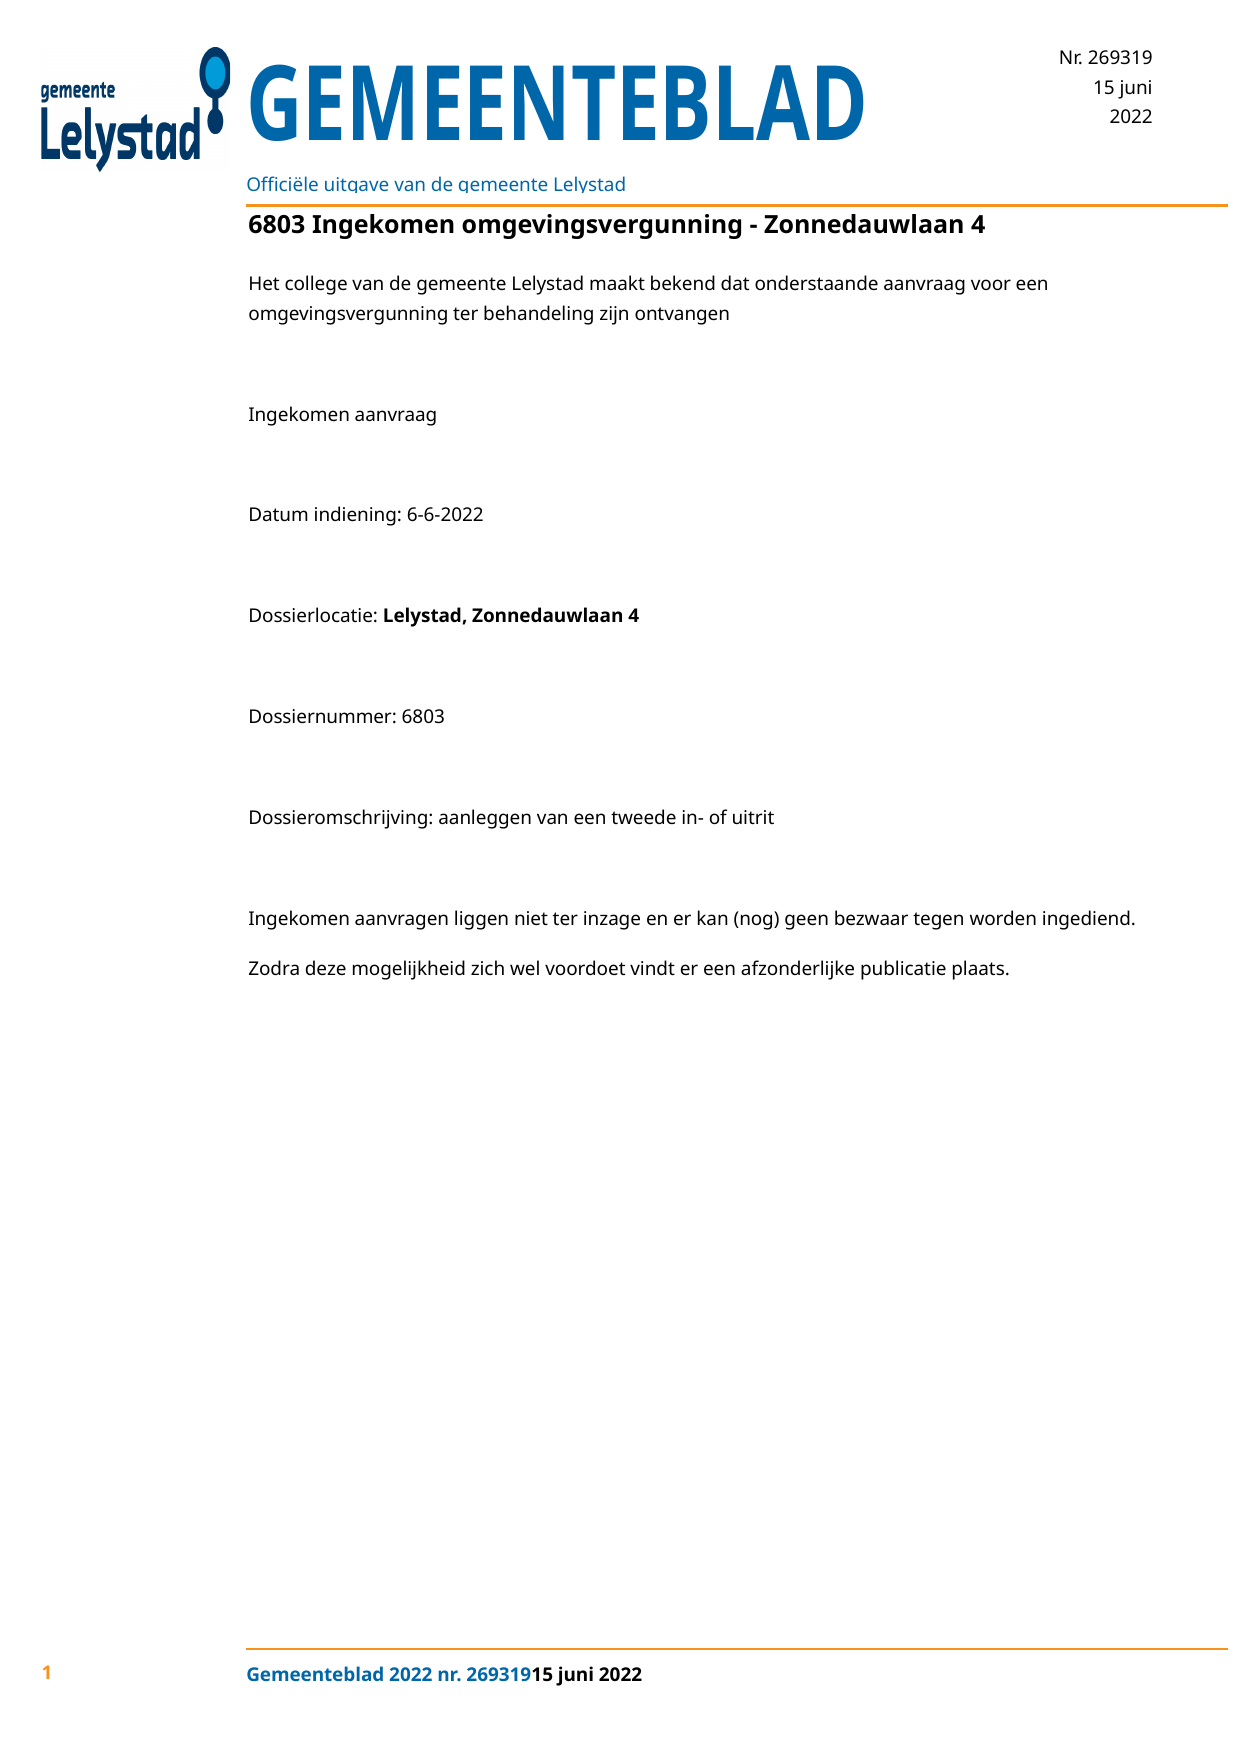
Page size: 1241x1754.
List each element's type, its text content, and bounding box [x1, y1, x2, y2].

text Dossiernummer: 6803 [248, 703, 1152, 729]
text Datum indiening: 6-6-2022 [248, 502, 1152, 527]
picture [41, 47, 231, 172]
text 6803 Ingekomen omgevingsvergunning - Zonnedauwlaan 4 [248, 207, 1152, 241]
text Het college van de gemeente Lelystad maakt bekend dat onderstaande aanvraag voor een omgevingsvergunning ter behandeling zijn ontvangen [248, 270, 1152, 326]
text Dossieromschrijving: aanleggen van een tweede in- of uitrit [248, 804, 1152, 830]
text Zodra deze mogelijkheid zich wel voordoet vindt er een afzonderlijke publicatie plaats. [248, 955, 1152, 981]
text Dossierlocatie: Lelystad, Zonnedauwlaan 4 [248, 602, 1152, 628]
text Ingekomen aanvraag [248, 401, 1152, 426]
text Ingekomen aanvragen liggen niet ter inzage en er kan (nog) geen bezwaar tegen worden ingediend. [248, 905, 1152, 931]
